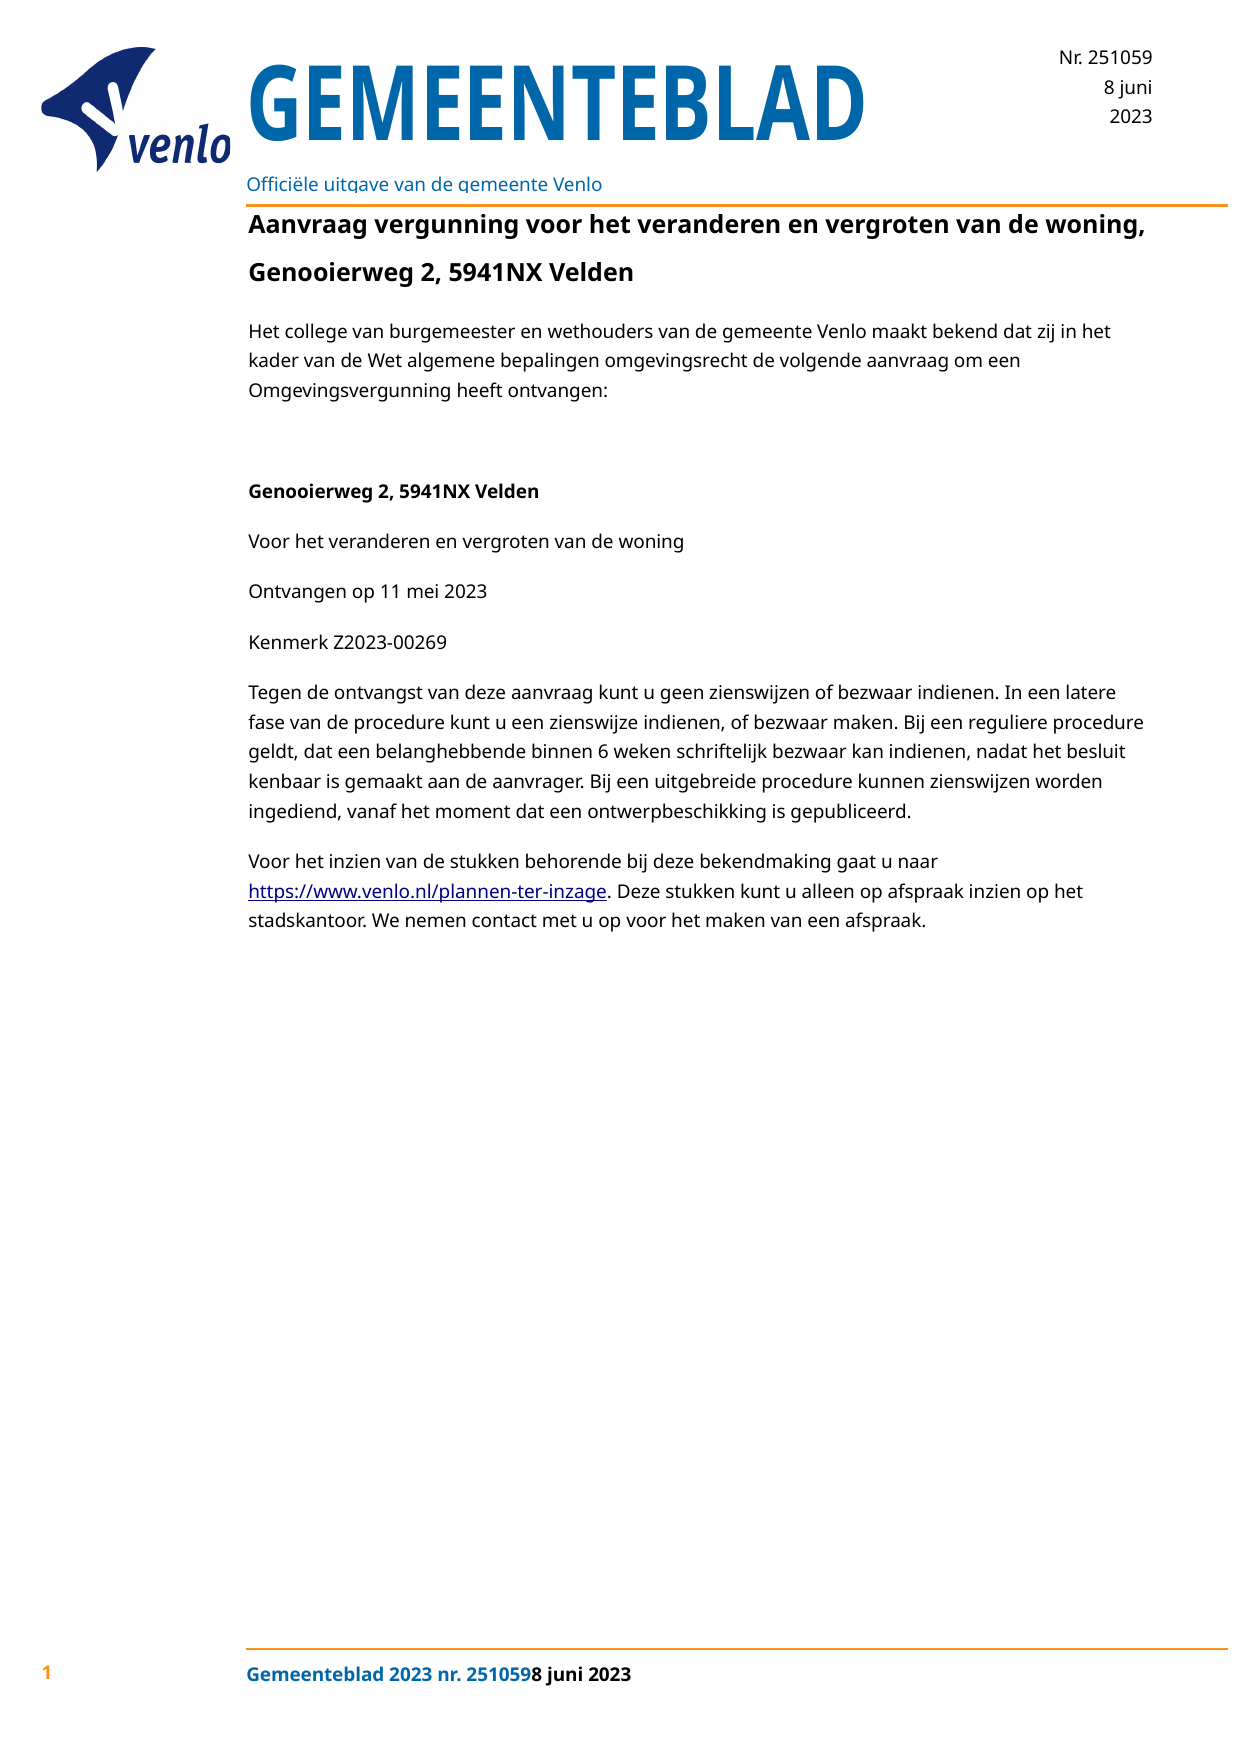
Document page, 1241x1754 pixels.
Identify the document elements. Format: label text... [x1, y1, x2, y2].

text Aanvraag vergunning voor het veranderen en vergroten van de woning, Genooierweg 2, 5941NX Velden [248, 207, 1152, 288]
text Voor het veranderen en vergroten van de woning [248, 528, 1152, 554]
text Het college van burgemeester en wethouders van de gemeente Venlo maakt bekend dat zij in het kader van de Wet algemene bepalingen omgevingsrecht de volgende aanvraag om een Omgevingsvergunning heeft ontvangen: [248, 318, 1152, 403]
text Tegen de ontvangst van deze aanvraag kunt u geen zienswijzen of bezwaar indienen. In een latere fase van de procedure kunt u een zienswijze indienen, of bezwaar maken. Bij een reguliere procedure geldt, dat een belanghebbende binnen 6 weken schriftelijk bezwaar kan indienen, nadat het besluit kenbaar is gemaakt aan de aanvrager. Bij een uitgebreide procedure kunnen zienswijzen worden ingediend, vanaf het moment dat een ontwerpbeschikking is gepubliceerd. [248, 679, 1152, 824]
text Genooierweg 2, 5941NX Velden [248, 478, 1152, 504]
text Kenmerk Z2023-00269 [248, 629, 1152, 655]
text Voor het inzien van de stukken behorende bij deze bekendmaking gaat u naar https://www.venlo.nl/plannen-ter-inzage. Deze stukken kunt u alleen op afspraak inzien op het stadskantoor. We nemen contact met u op voor het maken van een afspraak. [248, 848, 1152, 933]
text Ontvangen op 11 mei 2023 [248, 579, 1152, 604]
picture [41, 47, 231, 172]
